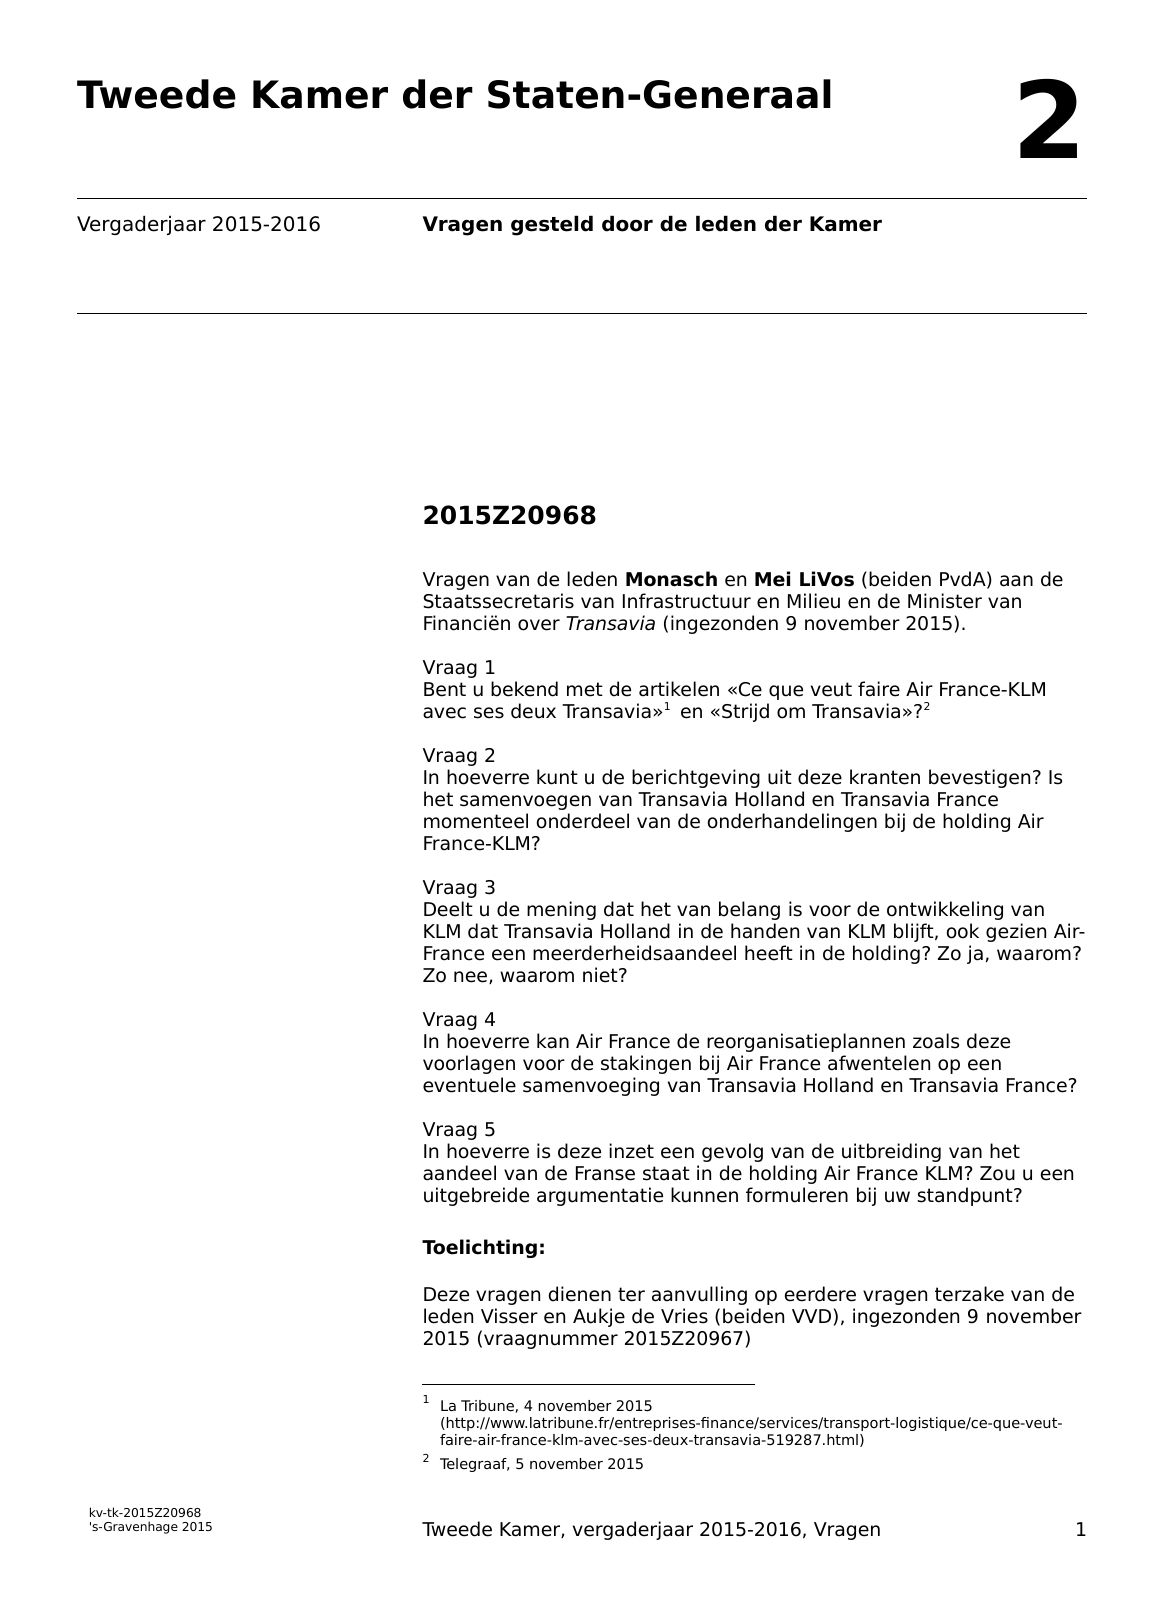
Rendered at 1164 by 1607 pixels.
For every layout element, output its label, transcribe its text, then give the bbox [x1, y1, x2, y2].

table_header 2 [886, 59, 1087, 198]
text Vragen van de leden Monasch en Mei LiVos (beiden PvdA) aan de Staatssecretaris van Infrastructuur en Milieu en de Minister van Financiën over Transavia (ingezonden 9 november 2015). [422, 569, 1087, 635]
text In hoeverre kunt u de berichtgeving uit deze kranten bevestigen? Is het samenvoegen van Transavia Holland en Transavia France momenteel onderdeel van de onderhandelingen bij de holding Air France-KLM? [422, 767, 1087, 855]
text Deze vragen dienen ter aanvulling op eerdere vragen terzake van de leden Visser en Aukje de Vries (beiden VVD), ingezonden 9 november 2015 (vraagnummer 2015Z20967) [422, 1284, 1087, 1350]
text In hoeverre kan Air France de reorganisatieplannen zoals deze voorlagen voor de stakingen bij Air France afwentelen op een eventuele samenvoeging van Transavia Holland en Transavia France? [422, 1031, 1087, 1097]
text Vraag 3 [422, 877, 1087, 899]
text Vraag 4 [422, 1009, 1087, 1031]
text 2015Z20968 [422, 501, 1087, 531]
text kv-tk-2015Z20968 [88, 1506, 323, 1520]
text Deelt u de mening dat het van belang is voor de ontwikkeling van KLM dat Transavia Holland in de handen van KLM blijft, ook gezien Air-France een meerderheidsaandeel heeft in de holding? Zo ja, waarom? Zo nee, waarom niet? [422, 899, 1087, 987]
text Bent u bekend met de artikelen «Ce que veut faire Air France-KLM avec ses deux Transavia» en «Strijd om Transavia»? [422, 679, 1087, 723]
text Vraag 1 [422, 657, 1087, 679]
text 's-Gravenhage 2015 [88, 1520, 323, 1534]
text In hoeverre is deze inzet een gevolg van de uitbreiding van het aandeel van de Franse staat in de holding Air France KLM? Zou u een uitgebreide argumentatie kunnen formuleren bij uw standpunt? [422, 1141, 1087, 1207]
table_cell Vragen gesteld door de leden der Kamer [422, 199, 1087, 313]
text Telegraaf, 5 november 2015 [422, 1452, 1087, 1474]
text Vraag 5 [422, 1119, 1087, 1141]
table_cell Vergaderjaar 2015-2016 [77, 199, 422, 313]
subtitle Toelichting: [422, 1237, 1087, 1259]
table_header Tweede Kamer der Staten-Generaal [77, 59, 886, 198]
text La Tribune, 4 november 2015 (http://www.latribune.fr/entreprises-finance/services/transport-logistique/ce-que-veut-faire-air-france-klm-avec-ses-deux-transavia-519287.html) [422, 1393, 1087, 1449]
text Vraag 2 [422, 745, 1087, 767]
